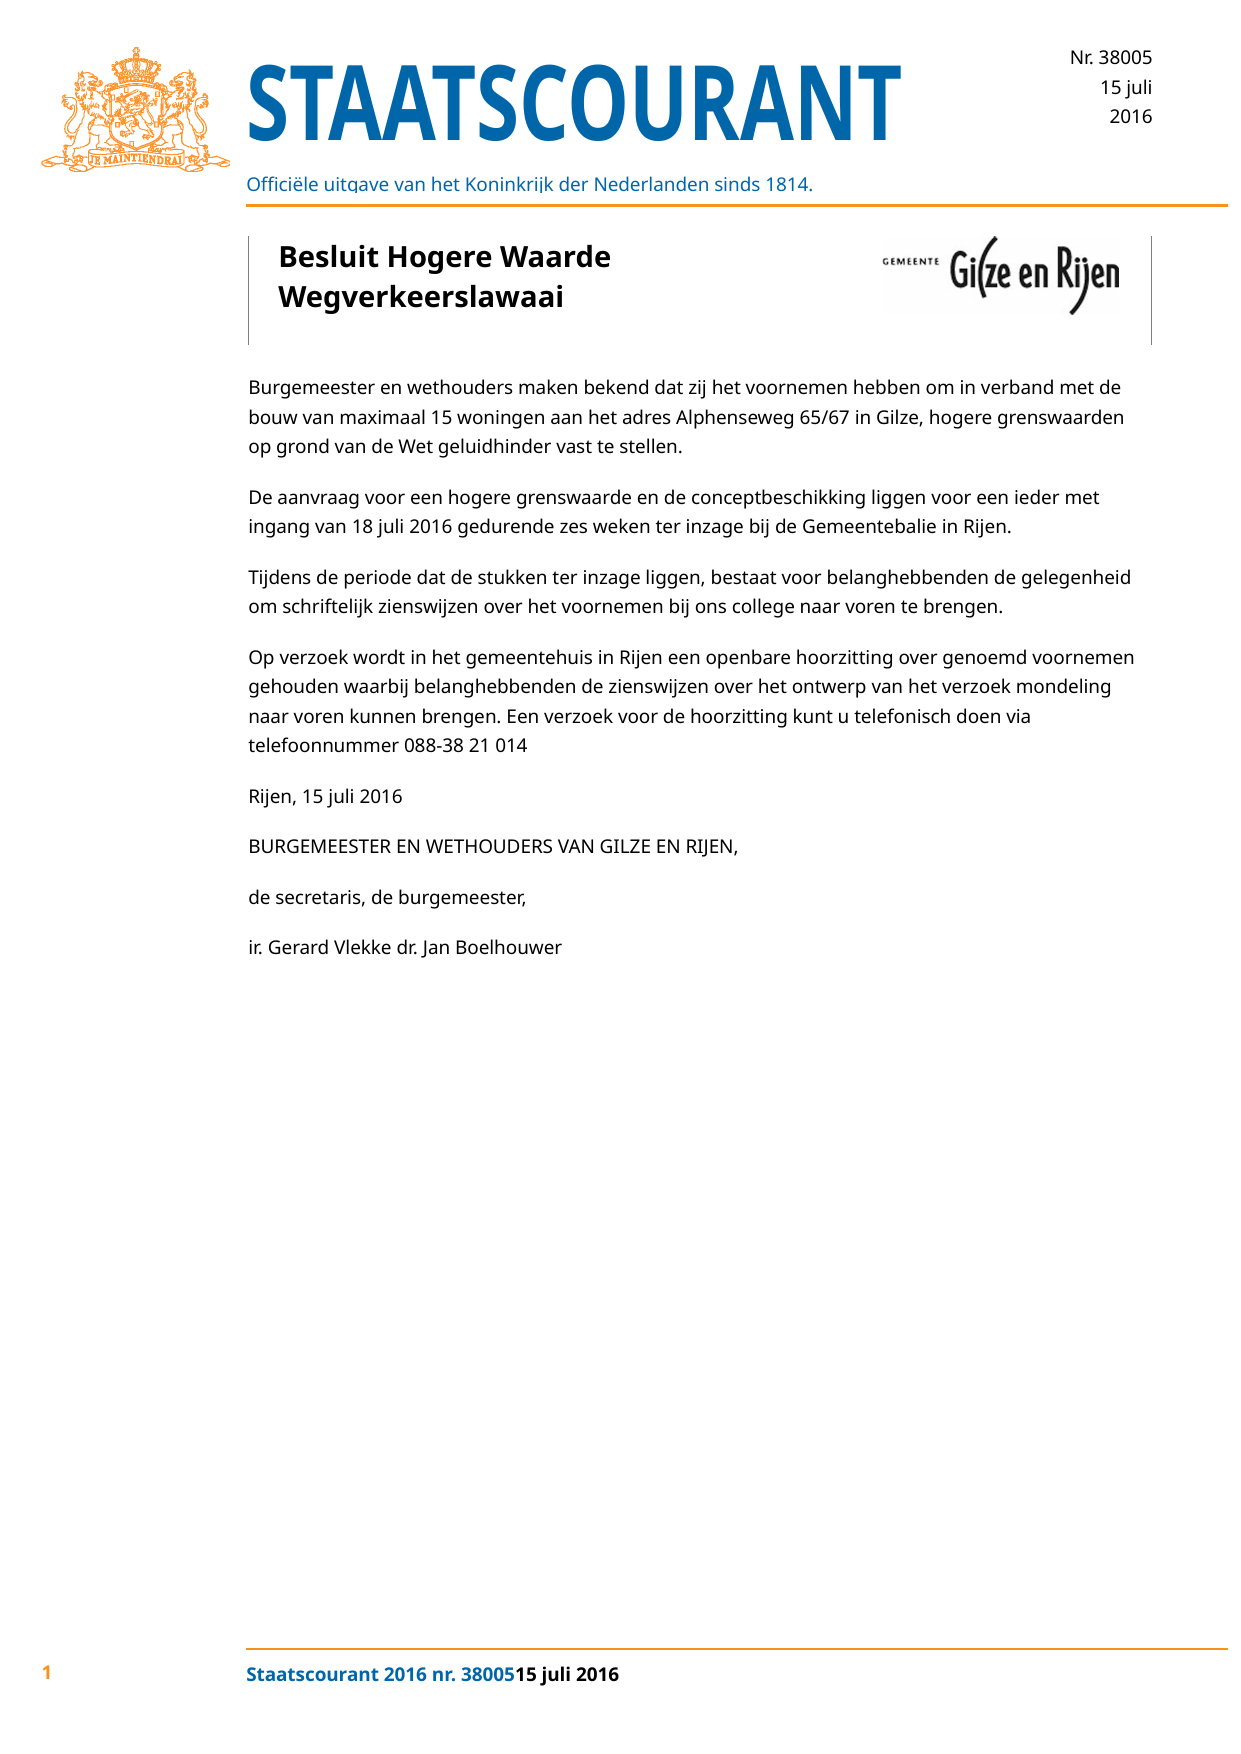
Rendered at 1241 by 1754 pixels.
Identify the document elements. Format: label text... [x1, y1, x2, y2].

text Op verzoek wordt in het gemeentehuis in Rijen een openbare hoorzitting over genoemd voornemen gehouden waarbij belanghebbenden de zienswijzen over het ontwerp van het verzoek mondeling naar voren kunnen brengen. Een verzoek voor de hoorzitting kunt u telefonisch doen via telefoonnummer 088-38 21 014 [248, 644, 1152, 758]
table_header [850, 236, 1151, 345]
picture [41, 47, 231, 172]
text Burgemeester en wethouders maken bekend dat zij het voornemen hebben om in verband met de bouw van maximaal 15 woningen aan het adres Alphenseweg 65/67 in Gilze, hogere grenswaarden op grond van de Wet geluidhinder vast te stellen. [248, 374, 1152, 459]
text Rijen, 15 juli 2016 [248, 783, 1152, 809]
text Tijdens de periode dat de stukken ter inzage liggen, bestaat voor belanghebbenden de gelegenheid om schriftelijk zienswijzen over het voornemen bij ons college naar voren te brengen. [248, 564, 1152, 619]
text ir. Gerard Vlekke dr. Jan Boelhouwer [248, 934, 1152, 960]
text BURGEMEESTER EN WETHOUDERS VAN GILZE EN RIJEN, [248, 833, 1152, 859]
table_header Besluit Hogere Waarde Wegverkeerslawaai [249, 236, 850, 345]
text de secretaris, de burgemeester, [248, 884, 1152, 909]
text De aanvraag voor een hogere grenswaarde en de conceptbeschikking liggen voor een ieder met ingang van 18 juli 2016 gedurende zes weken ter inzage bij de Gemeentebalie in Rijen. [248, 484, 1152, 539]
picture [882, 236, 1119, 315]
